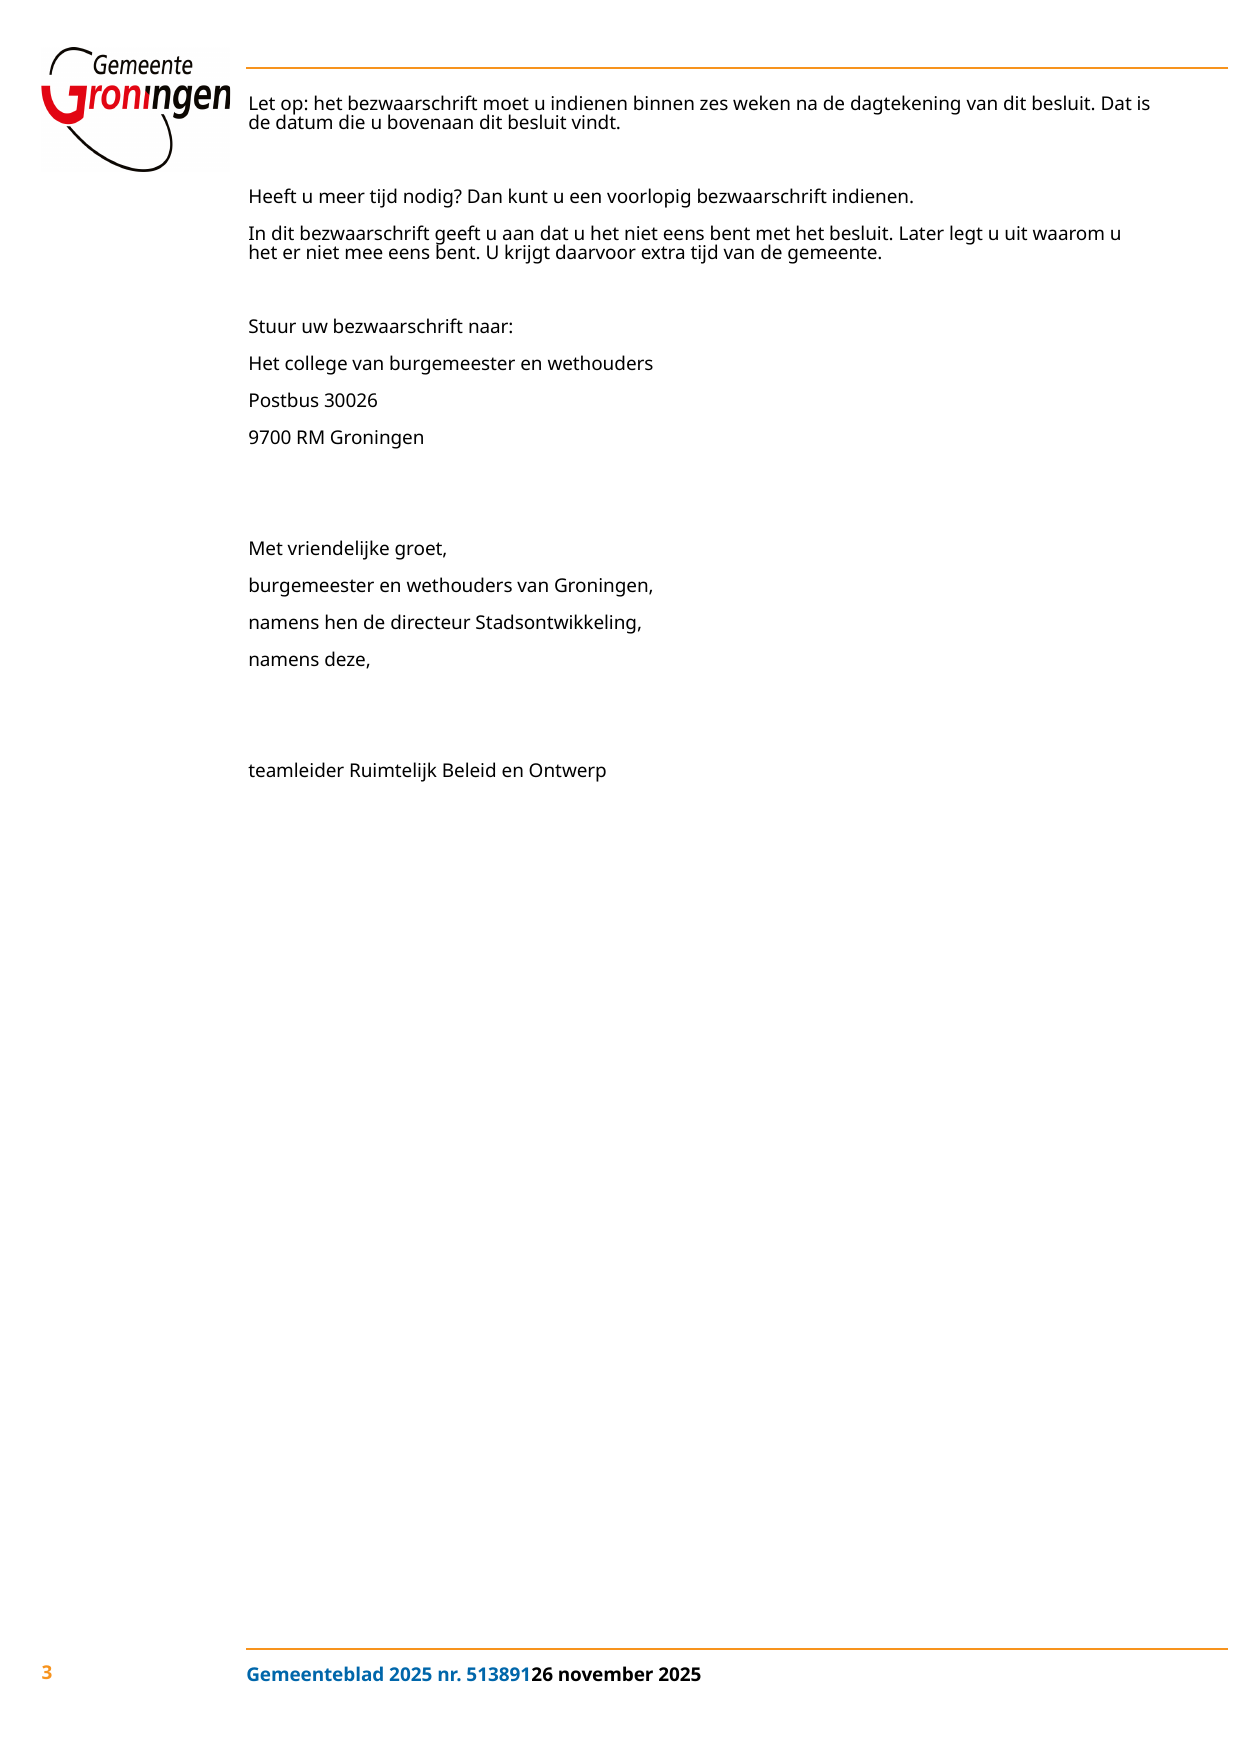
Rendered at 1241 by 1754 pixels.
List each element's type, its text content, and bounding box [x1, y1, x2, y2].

text teamleider Ruimtelijk Beleid en Ontwerp [248, 762, 1152, 781]
text Heeft u meer tijd nodig? Dan kunt u een voorlopig bezwaarschrift indienen. [248, 188, 1152, 207]
text namens deze, [248, 651, 1152, 670]
text 9700 RM Groningen [248, 429, 1152, 448]
text Met vriendelijke groet, [248, 540, 1152, 559]
picture [41, 47, 231, 172]
text burgemeester en wethouders van Groningen, [248, 577, 1152, 596]
text In dit bezwaarschrift geeft u aan dat u het niet eens bent met het besluit. Later legt u uit waarom u het er niet mee eens bent. U krijgt daarvoor extra tijd van de gemeente. [248, 225, 1152, 263]
text Let op: het bezwaarschrift moet u indienen binnen zes weken na de dagtekening van dit besluit. Dat is de datum die u bovenaan dit besluit vindt. [248, 95, 1152, 133]
text Postbus 30026 [248, 392, 1152, 411]
text Het college van burgemeester en wethouders [248, 355, 1152, 374]
text namens hen de directeur Stadsontwikkeling, [248, 614, 1152, 633]
text Stuur uw bezwaarschrift naar: [248, 318, 1152, 337]
